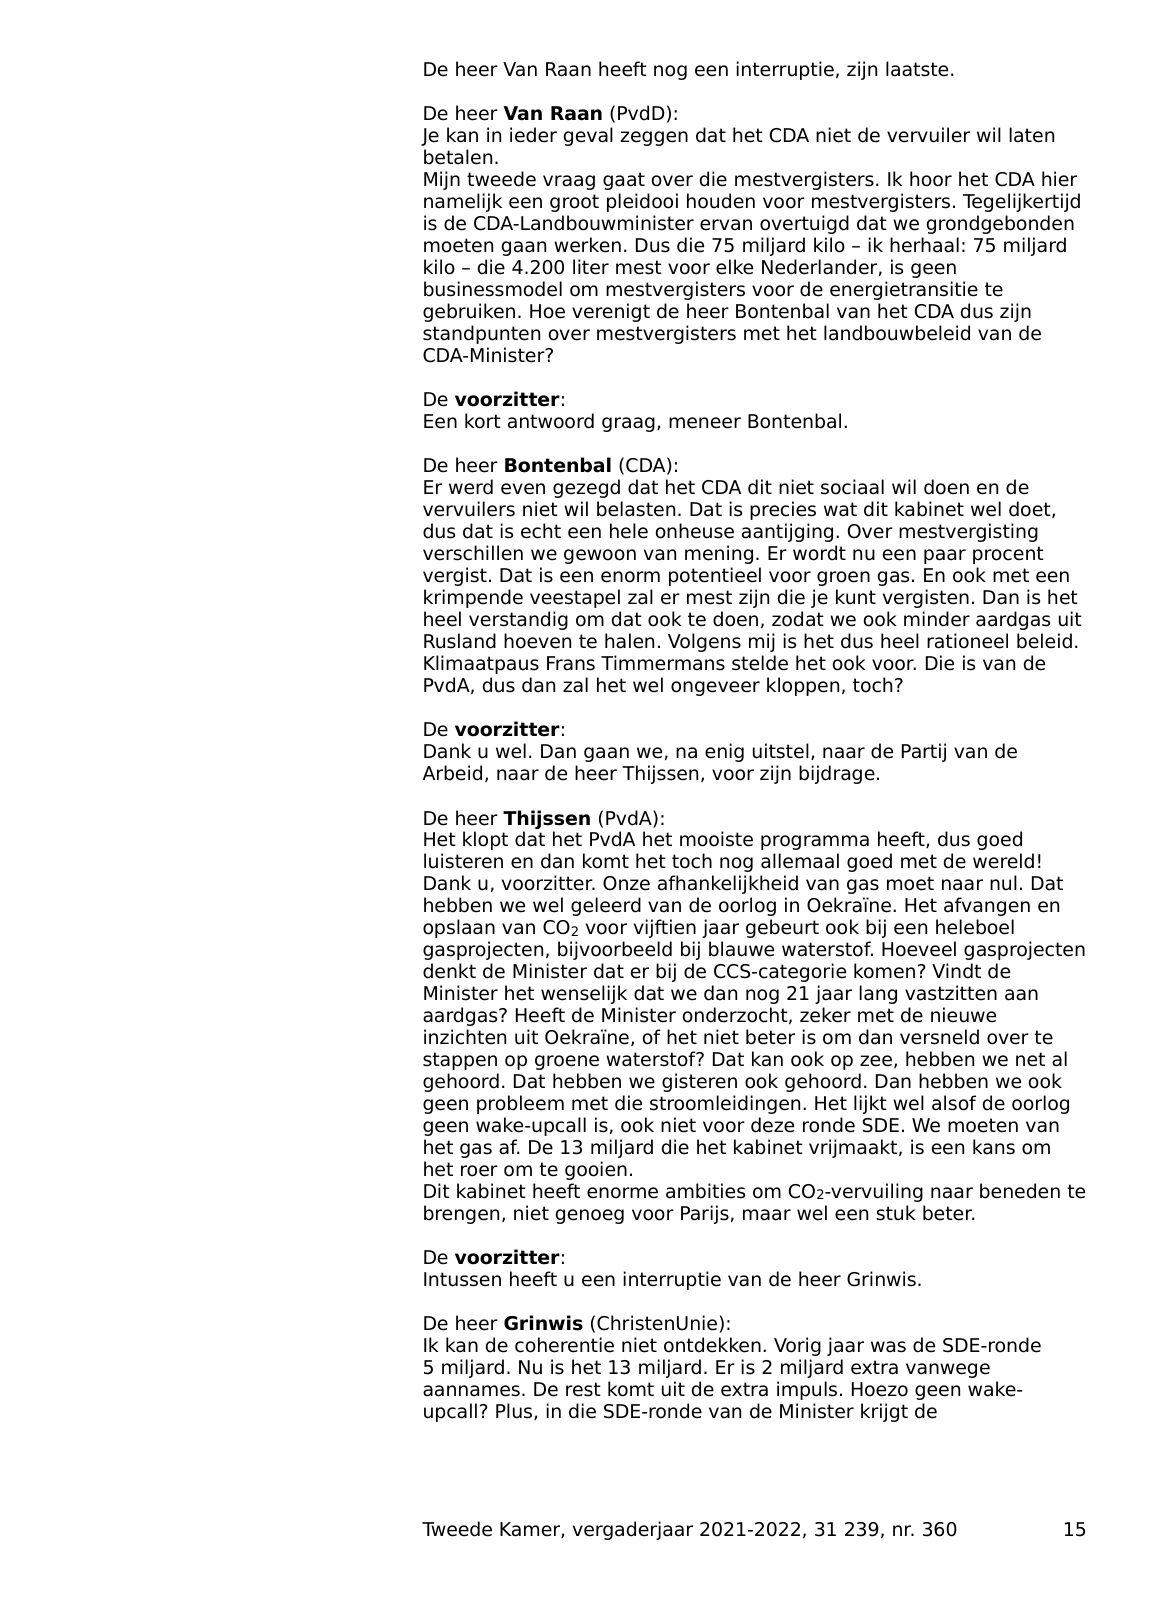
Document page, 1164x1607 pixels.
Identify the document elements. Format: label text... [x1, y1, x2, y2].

text De heer Van Raan heeft nog een interruptie, zijn laatste. [422, 59, 1087, 81]
text Dank u wel. Dan gaan we, na enig uitstel, naar de Partij van de Arbeid, naar de heer Thijssen, voor zijn bijdrage. [422, 741, 1087, 785]
text De heer Thijssen (PvdA): [422, 807, 1087, 829]
text Er werd even gezegd dat het CDA dit niet sociaal wil doen en de vervuilers niet wil belasten. Dat is precies wat dit kabinet wel doet, dus dat is echt een hele onheuse aantijging. Over mestvergisting verschillen we gewoon van mening. Er wordt nu een paar procent vergist. Dat is een enorm potentieel voor groen gas. En ook met een krimpende veestapel zal er mest zijn die je kunt vergisten. Dan is het heel verstandig om dat ook te doen, zodat we ook minder aardgas uit Rusland hoeven te halen. Volgens mij is het dus heel rationeel beleid. Klimaatpaus Frans Timmermans stelde het ook voor. Die is van de PvdA, dus dan zal het wel ongeveer kloppen, toch? [422, 477, 1087, 697]
text Mijn tweede vraag gaat over die mestvergisters. Ik hoor het CDA hier namelijk een groot pleidooi houden voor mestvergisters. Tegelijkertijd is de CDA-Landbouwminister ervan overtuigd dat we grondgebonden moeten gaan werken. Dus die 75 miljard kilo – ik herhaal: 75 miljard kilo – die 4.200 liter mest voor elke Nederlander, is geen businessmodel om mestvergisters voor de energietransitie te gebruiken. Hoe verenigt de heer Bontenbal van het CDA dus zijn standpunten over mestvergisters met het landbouwbeleid van de CDA-Minister? [422, 169, 1087, 367]
text Ik kan de coherentie niet ontdekken. Vorig jaar was de SDE-ronde 5 miljard. Nu is het 13 miljard. Er is 2 miljard extra vanwege aannames. De rest komt uit de extra impuls. Hoezo geen wake-upcall? Plus, in die SDE-ronde van de Minister krijgt de [422, 1335, 1087, 1423]
text De voorzitter: [422, 1247, 1087, 1269]
text Intussen heeft u een interruptie van de heer Grinwis. [422, 1269, 1087, 1291]
text Dit kabinet heeft enorme ambities om CO2-vervuiling naar beneden te brengen, niet genoeg voor Parijs, maar wel een stuk beter. [422, 1181, 1087, 1225]
text Het klopt dat het PvdA het mooiste programma heeft, dus goed luisteren en dan komt het toch nog allemaal goed met de wereld! [422, 829, 1087, 873]
text Je kan in ieder geval zeggen dat het CDA niet de vervuiler wil laten betalen. [422, 125, 1087, 169]
text Een kort antwoord graag, meneer Bontenbal. [422, 411, 1087, 433]
text De heer Grinwis (ChristenUnie): [422, 1313, 1087, 1335]
text De heer Van Raan (PvdD): [422, 103, 1087, 125]
text De voorzitter: [422, 389, 1087, 411]
text Dank u, voorzitter. Onze afhankelijkheid van gas moet naar nul. Dat hebben we wel geleerd van de oorlog in Oekraïne. Het afvangen en opslaan van CO2 voor vijftien jaar gebeurt ook bij een heleboel gasprojecten, bijvoorbeeld bij blauwe waterstof. Hoeveel gasprojecten denkt de Minister dat er bij de CCS-categorie komen? Vindt de Minister het wenselijk dat we dan nog 21 jaar lang vastzitten aan aardgas? Heeft de Minister onderzocht, zeker met de nieuwe inzichten uit Oekraïne, of het niet beter is om dan versneld over te stappen op groene waterstof? Dat kan ook op zee, hebben we net al gehoord. Dat hebben we gisteren ook gehoord. Dan hebben we ook geen probleem met die stroomleidingen. Het lijkt wel alsof de oorlog geen wake-upcall is, ook niet voor deze ronde SDE. We moeten van het gas af. De 13 miljard die het kabinet vrijmaakt, is een kans om het roer om te gooien. [422, 873, 1087, 1181]
text De heer Bontenbal (CDA): [422, 455, 1087, 477]
text De voorzitter: [422, 719, 1087, 741]
